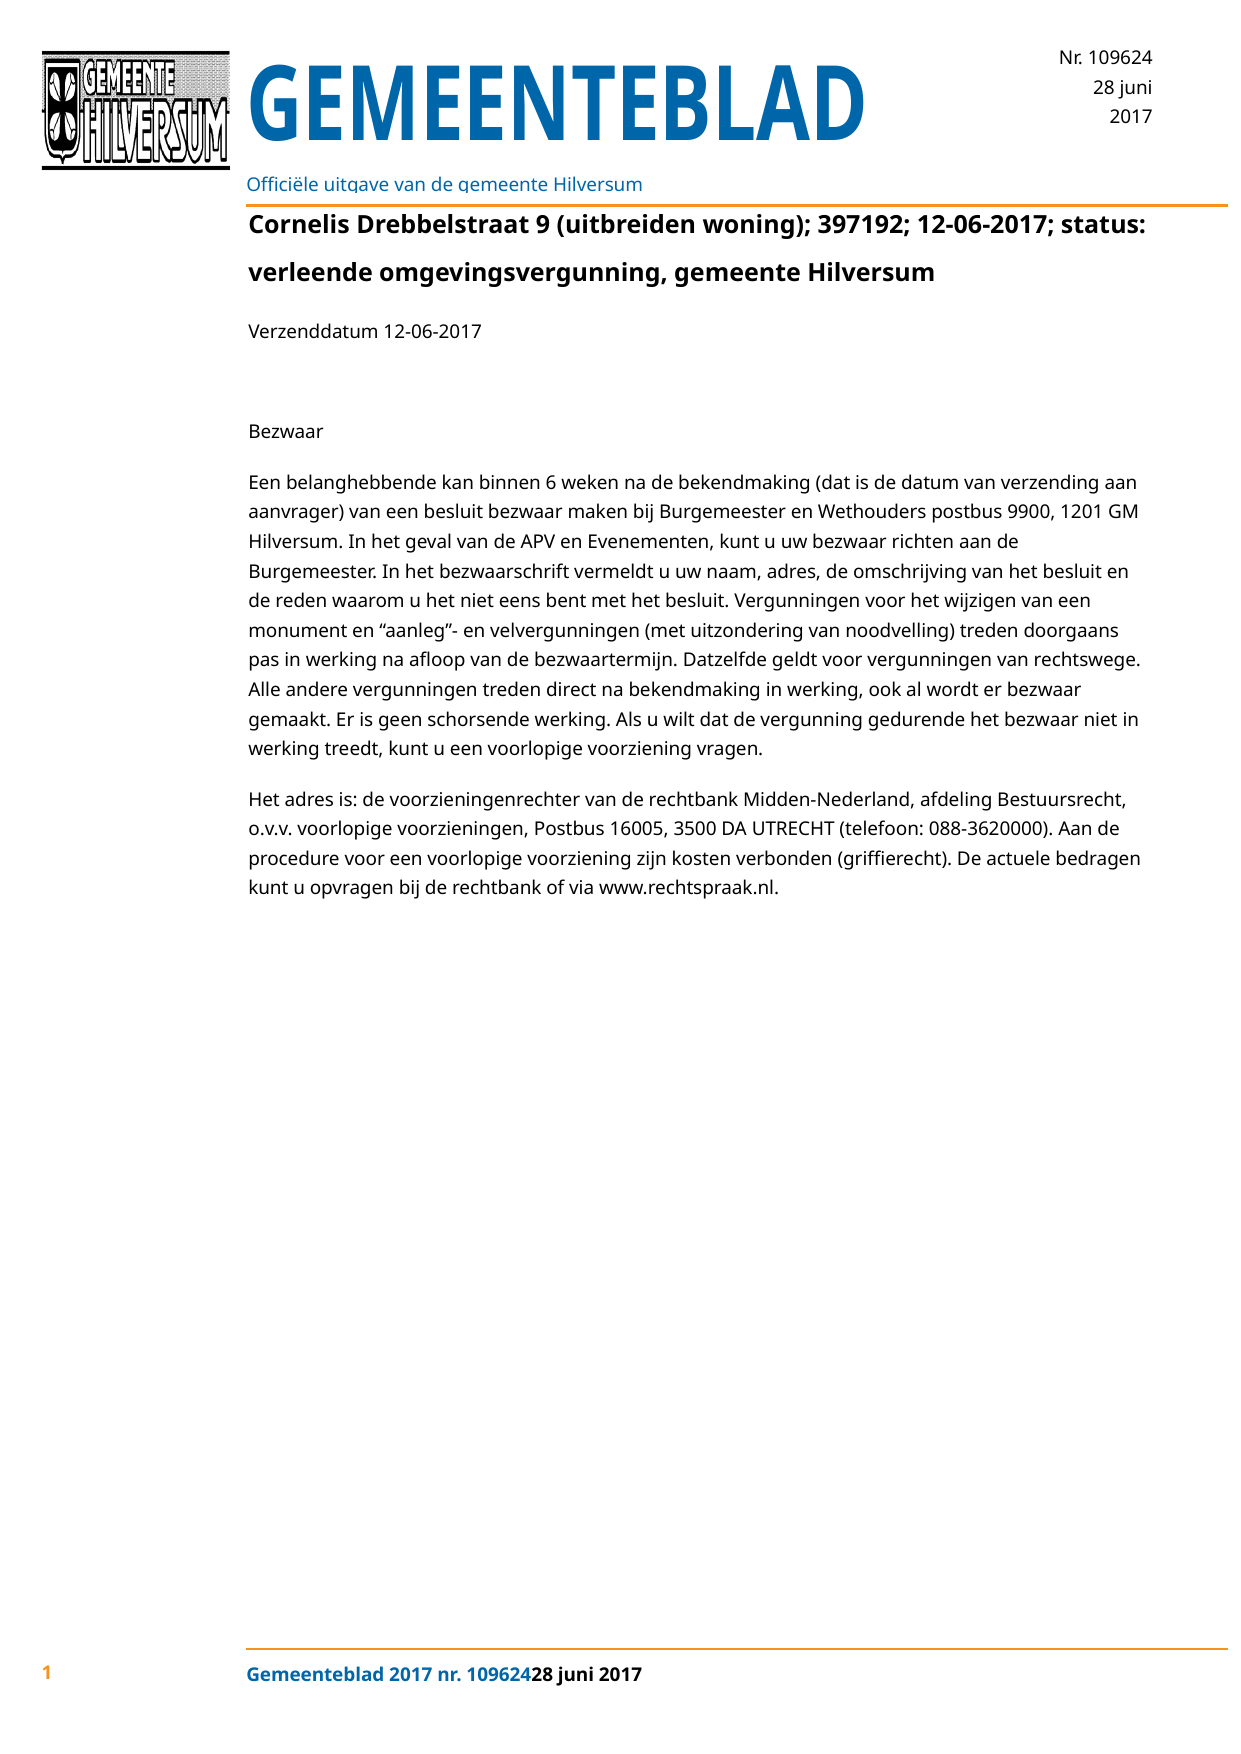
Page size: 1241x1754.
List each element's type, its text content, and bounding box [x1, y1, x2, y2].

text Verzenddatum 12-06-2017 [248, 318, 1152, 344]
text Cornelis Drebbelstraat 9 (uitbreiden woning); 397192; 12-06-2017; status: verleende omgevingsvergunning, gemeente Hilversum [248, 207, 1152, 288]
text Een belanghebbende kan binnen 6 weken na de bekendmaking (dat is de datum van verzending aan aanvrager) van een besluit bezwaar maken bij Burgemeester en Wethouders postbus 9900, 1201 GM Hilversum. In het geval van de APV en Evenementen, kunt u uw bezwaar richten aan de Burgemeester. In het bezwaarschrift vermeldt u uw naam, adres, de omschrijving van het besluit en de reden waarom u het niet eens bent met het besluit. Vergunningen voor het wijzigen van een monument en “aanleg”- en velvergunningen (met uitzondering van noodvelling) treden doorgaans pas in werking na afloop van de bezwaartermijn. Datzelfde geldt voor vergunningen van rechtswege. Alle andere vergunningen treden direct na bekendmaking in werking, ook al wordt er bezwaar gemaakt. Er is geen schorsende werking. Als u wilt dat de vergunning gedurende het bezwaar niet in werking treedt, kunt u een voorlopige voorziening vragen. [248, 469, 1152, 761]
picture [41, 47, 231, 172]
text Het adres is: de voorzieningenrechter van de rechtbank Midden-Nederland, afdeling Bestuursrecht, o.v.v. voorlopige voorzieningen, Postbus 16005, 3500 DA UTRECHT (telefoon: 088-3620000). Aan de procedure voor een voorlopige voorziening zijn kosten verbonden (griffierecht). De actuele bedragen kunt u opvragen bij de rechtbank of via www.rechtspraak.nl. [248, 786, 1152, 900]
text Bezwaar [248, 419, 1152, 444]
